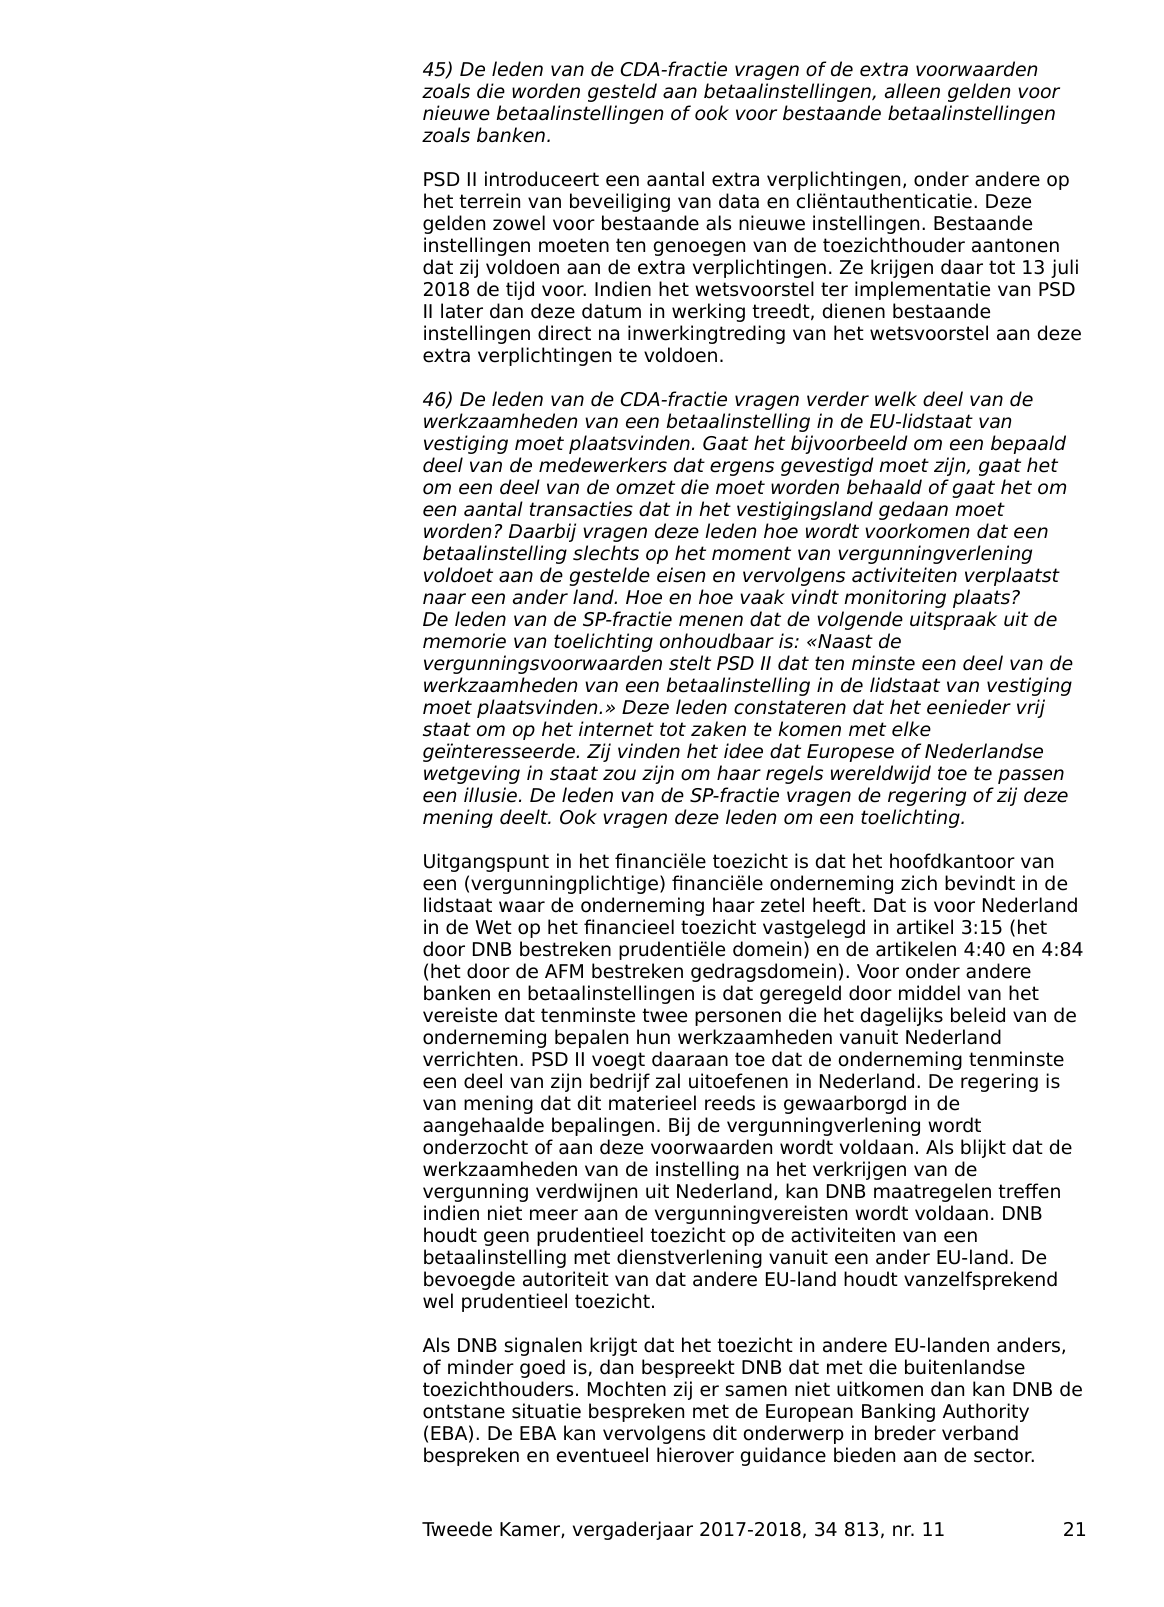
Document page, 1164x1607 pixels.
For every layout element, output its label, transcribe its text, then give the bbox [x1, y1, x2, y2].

text Als DNB signalen krijgt dat het toezicht in andere EU-landen anders, of minder goed is, dan bespreekt DNB dat met die buitenlandse toezichthouders. Mochten zij er samen niet uitkomen dan kan DNB de ontstane situatie bespreken met de European Banking Authority (EBA). De EBA kan vervolgens dit onderwerp in breder verband bespreken en eventueel hierover guidance bieden aan de sector. [422, 1335, 1087, 1467]
text PSD II introduceert een aantal extra verplichtingen, onder andere op het terrein van beveiliging van data en cliëntauthenticatie. Deze gelden zowel voor bestaande als nieuwe instellingen. Bestaande instellingen moeten ten genoegen van de toezichthouder aantonen dat zij voldoen aan de extra verplichtingen. Ze krijgen daar tot 13 juli 2018 de tijd voor. Indien het wetsvoorstel ter implementatie van PSD II later dan deze datum in werking treedt, dienen bestaande instellingen direct na inwerkingtreding van het wetsvoorstel aan deze extra verplichtingen te voldoen. [422, 169, 1087, 367]
text Uitgangspunt in het financiële toezicht is dat het hoofdkantoor van een (vergunningplichtige) financiële onderneming zich bevindt in de lidstaat waar de onderneming haar zetel heeft. Dat is voor Nederland in de Wet op het financieel toezicht vastgelegd in artikel 3:15 (het door DNB bestreken prudentiële domein) en de artikelen 4:40 en 4:84 (het door de AFM bestreken gedragsdomein). Voor onder andere banken en betaalinstellingen is dat geregeld door middel van het vereiste dat tenminste twee personen die het dagelijks beleid van de onderneming bepalen hun werkzaamheden vanuit Nederland verrichten. PSD II voegt daaraan toe dat de onderneming tenminste een deel van zijn bedrijf zal uitoefenen in Nederland. De regering is van mening dat dit materieel reeds is gewaarborgd in de aangehaalde bepalingen. Bij de vergunningverlening wordt onderzocht of aan deze voorwaarden wordt voldaan. Als blijkt dat de werkzaamheden van de instelling na het verkrijgen van de vergunning verdwijnen uit Nederland, kan DNB maatregelen treffen indien niet meer aan de vergunningvereisten wordt voldaan. DNB houdt geen prudentieel toezicht op de activiteiten van een betaalinstelling met dienstverlening vanuit een ander EU-land. De bevoegde autoriteit van dat andere EU-land houdt vanzelfsprekend wel prudentieel toezicht. [422, 851, 1087, 1312]
text De leden van de SP-fractie menen dat de volgende uitspraak uit de memorie van toelichting onhoudbaar is: «Naast de vergunningsvoorwaarden stelt PSD II dat ten minste een deel van de werkzaamheden van een betaalinstelling in de lidstaat van vestiging moet plaatsvinden.» Deze leden constateren dat het eenieder vrij staat om op het internet tot zaken te komen met elke geïnteresseerde. Zij vinden het idee dat Europese of Nederlandse wetgeving in staat zou zijn om haar regels wereldwijd toe te passen een illusie. De leden van de SP-fractie vragen de regering of zij deze mening deelt. Ook vragen deze leden om een toelichting. [422, 609, 1087, 829]
text 46) De leden van de CDA-fractie vragen verder welk deel van de werkzaamheden van een betaalinstelling in de EU-lidstaat van vestiging moet plaatsvinden. Gaat het bijvoorbeeld om een bepaald deel van de medewerkers dat ergens gevestigd moet zijn, gaat het om een deel van de omzet die moet worden behaald of gaat het om een aantal transacties dat in het vestigingsland gedaan moet worden? Daarbij vragen deze leden hoe wordt voorkomen dat een betaalinstelling slechts op het moment van vergunningverlening voldoet aan de gestelde eisen en vervolgens activiteiten verplaatst naar een ander land. Hoe en hoe vaak vindt monitoring plaats? [422, 389, 1087, 609]
text 45) De leden van de CDA-fractie vragen of de extra voorwaarden zoals die worden gesteld aan betaalinstellingen, alleen gelden voor nieuwe betaalinstellingen of ook voor bestaande betaalinstellingen zoals banken. [422, 59, 1087, 147]
